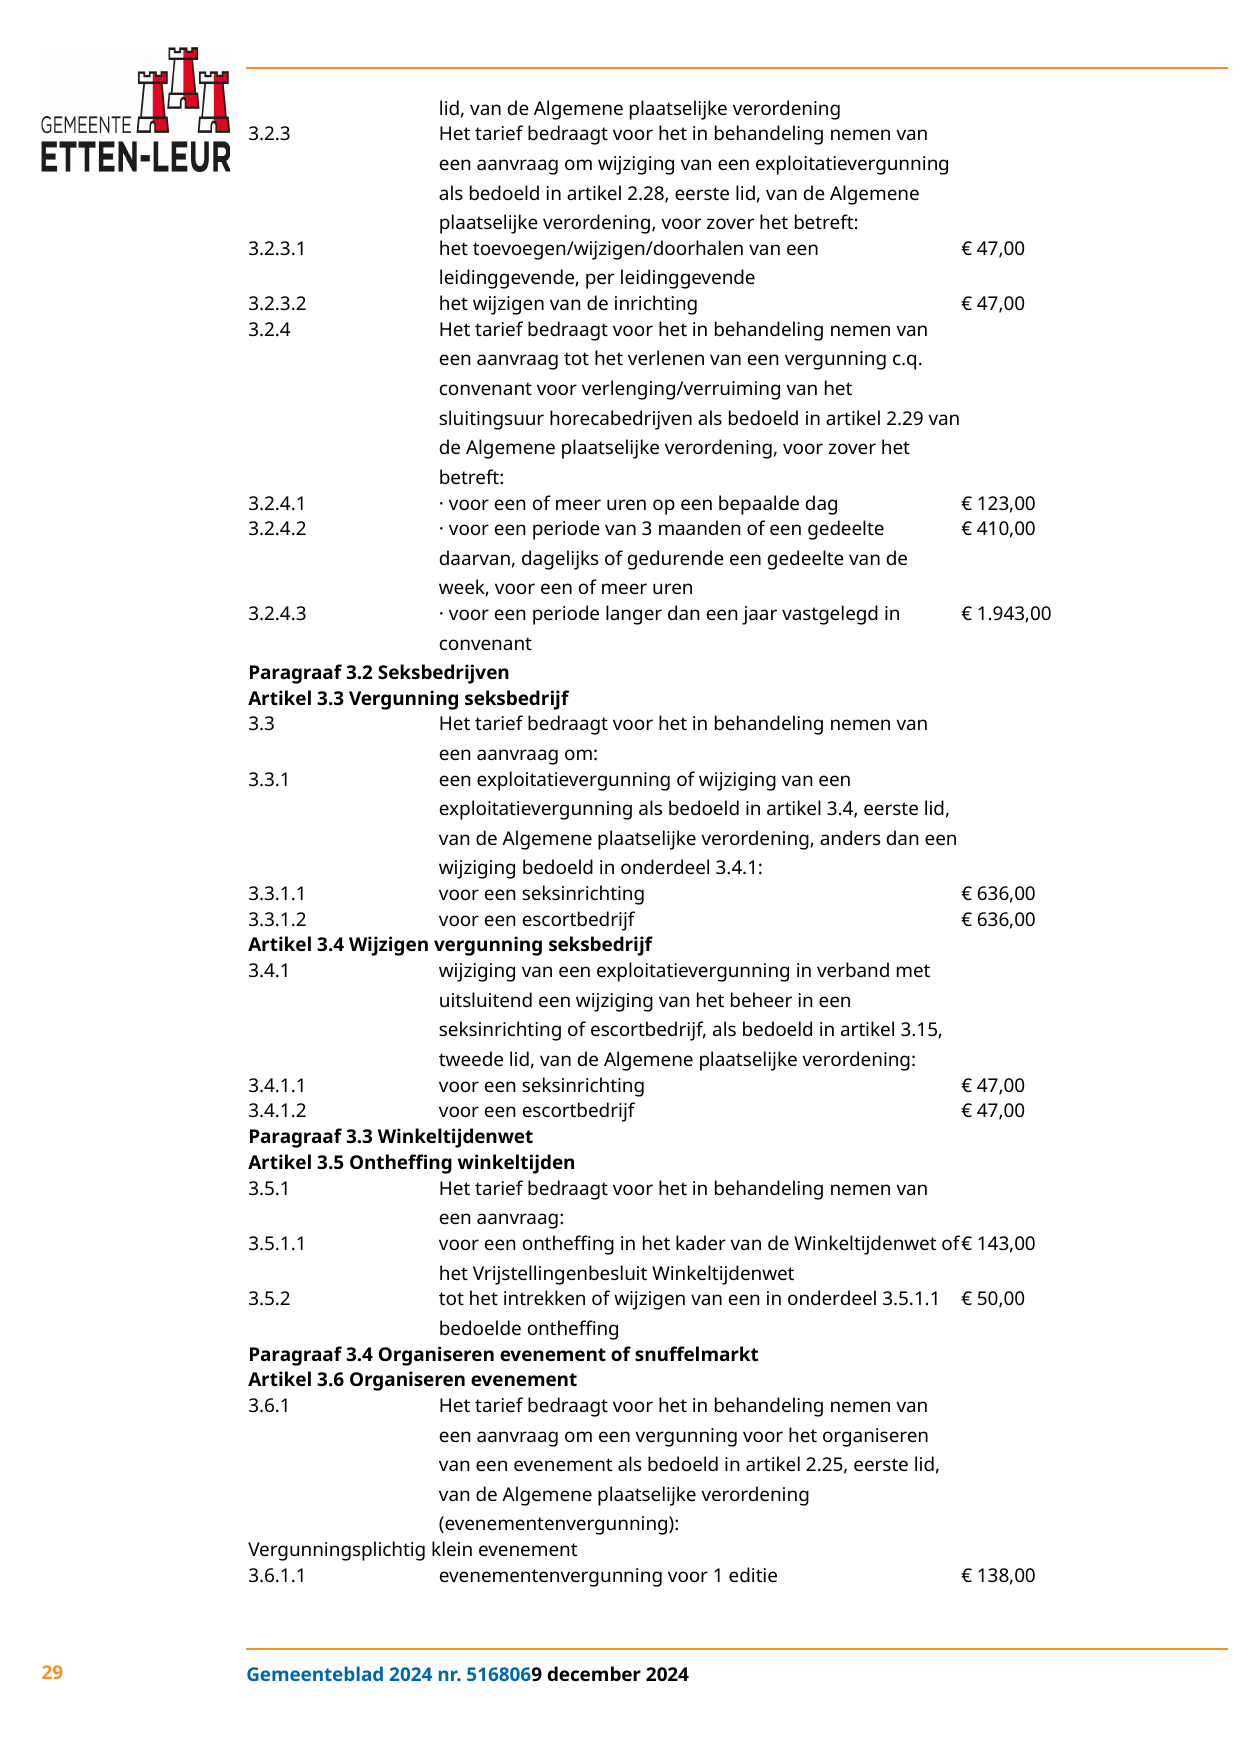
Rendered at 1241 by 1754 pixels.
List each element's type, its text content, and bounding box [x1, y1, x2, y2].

table_cell 3.4.1.2 [248, 1098, 439, 1123]
table_cell Artikel 3.6 Organiseren evenement [248, 1366, 1152, 1392]
table_header Paragraaf 3.2 Seksbedrijven [248, 659, 1152, 685]
table_cell Artikel 3.5 Ontheffing winkeltijden [248, 1149, 1152, 1175]
picture [41, 47, 231, 172]
table_cell [961, 316, 1152, 490]
table_cell het wijzigen van de inrichting [439, 290, 961, 316]
table_cell € 47,00 [961, 1072, 1152, 1098]
table_cell 3.6.1.1 [248, 1562, 439, 1588]
table_cell · voor een periode langer dan een jaar vastgelegd in convenant [439, 600, 961, 656]
table_cell 3.2.3.2 [248, 290, 439, 316]
table_cell 3.2.4.1 [248, 490, 439, 515]
table_cell [961, 958, 1152, 1072]
table_cell Het tarief bedraagt voor het in behandeling nemen van een aanvraag om een vergunning voor het organiseren van een evenement als bedoeld in artikel 2.25, eerste lid, van de Algemene plaatselijke verordening (evenementenvergunning): [439, 1392, 961, 1536]
table_cell [248, 95, 439, 121]
table_cell lid, van de Algemene plaatselijke verordening [439, 95, 961, 121]
table_cell 3.3.1.2 [248, 906, 439, 932]
table_cell evenementenvergunning voor 1 editie [439, 1562, 961, 1588]
table_cell tot het intrekken of wijzigen van een in onderdeel 3.5.1.1 bedoelde ontheffing [439, 1285, 961, 1341]
table_cell 3.6.1 [248, 1392, 439, 1536]
table_cell € 636,00 [961, 880, 1152, 906]
table_cell een exploitatievergunning of wijziging van een exploitatievergunning als bedoeld in artikel 3.4, eerste lid, van de Algemene plaatselijke verordening, anders dan een wijziging bedoeld in onderdeel 3.4.1: [439, 766, 961, 880]
table_cell 3.2.3 [248, 121, 439, 235]
table_cell [961, 121, 1152, 235]
table_cell € 138,00 [961, 1562, 1152, 1588]
table_cell Het tarief bedraagt voor het in behandeling nemen van een aanvraag tot het verlenen van een vergunning c.q. convenant voor verlenging/verruiming van het sluitingsuur horecabedrijven als bedoeld in artikel 2.29 van de Algemene plaatselijke verordening, voor zover het betreft: [439, 316, 961, 490]
table_cell [961, 710, 1152, 766]
table_cell Paragraaf 3.4 Organiseren evenement of snuffelmarkt [248, 1341, 1152, 1366]
table_cell Het tarief bedraagt voor het in behandeling nemen van een aanvraag om wijziging van een exploitatievergunning als bedoeld in artikel 2.28, eerste lid, van de Algemene plaatselijke verordening, voor zover het betreft: [439, 121, 961, 235]
table_cell 3.5.2 [248, 1285, 439, 1341]
table_cell 3.2.3.1 [248, 235, 439, 290]
table_cell [961, 95, 1152, 121]
table_cell 3.3 [248, 710, 439, 766]
table_cell · voor een periode van 3 maanden of een gedeelte daarvan, dagelijks of gedurende een gedeelte van de week, voor een of meer uren [439, 515, 961, 600]
table_cell [961, 1392, 1152, 1536]
table_cell voor een escortbedrijf [439, 906, 961, 932]
table_cell het toevoegen/wijzigen/doorhalen van een leidinggevende, per leidinggevende [439, 235, 961, 290]
table_cell 3.2.4.3 [248, 600, 439, 656]
table_cell 3.4.1 [248, 958, 439, 1072]
table_cell Het tarief bedraagt voor het in behandeling nemen van een aanvraag om: [439, 710, 961, 766]
table_cell 3.2.4.2 [248, 515, 439, 600]
table_cell € 123,00 [961, 490, 1152, 515]
table_cell € 47,00 [961, 290, 1152, 316]
table_cell € 410,00 [961, 515, 1152, 600]
table_cell [961, 766, 1152, 880]
table_cell [961, 1175, 1152, 1230]
table_cell € 47,00 [961, 1098, 1152, 1123]
table_cell € 1.943,00 [961, 600, 1152, 656]
table_cell Artikel 3.4 Wijzigen vergunning seksbedrijf [248, 932, 1152, 957]
table_cell 3.5.1 [248, 1175, 439, 1230]
table_cell 3.3.1.1 [248, 880, 439, 906]
table_cell Vergunningsplichtig klein evenement [248, 1536, 1152, 1562]
table_cell 3.3.1 [248, 766, 439, 880]
table_cell € 636,00 [961, 906, 1152, 932]
table_cell voor een seksinrichting [439, 1072, 961, 1098]
table_cell wijziging van een exploitatievergunning in verband met uitsluitend een wijziging van het beheer in een seksinrichting of escortbedrijf, als bedoeld in artikel 3.15, tweede lid, van de Algemene plaatselijke verordening: [439, 958, 961, 1072]
table_cell voor een ontheffing in het kader van de Winkeltijdenwet of het Vrijstellingenbesluit Winkeltijdenwet [439, 1230, 961, 1285]
table_cell voor een seksinrichting [439, 880, 961, 906]
table_cell € 47,00 [961, 235, 1152, 290]
table_cell 3.2.4 [248, 316, 439, 490]
table_cell € 143,00 [961, 1230, 1152, 1285]
table_cell · voor een of meer uren op een bepaalde dag [439, 490, 961, 515]
table_cell € 50,00 [961, 1285, 1152, 1341]
table_cell 3.4.1.1 [248, 1072, 439, 1098]
table_cell voor een escortbedrijf [439, 1098, 961, 1123]
table_cell Artikel 3.3 Vergunning seksbedrijf [248, 685, 1152, 710]
table_cell 3.5.1.1 [248, 1230, 439, 1285]
table_cell Paragraaf 3.3 Winkeltijdenwet [248, 1123, 1152, 1149]
table_cell Het tarief bedraagt voor het in behandeling nemen van een aanvraag: [439, 1175, 961, 1230]
